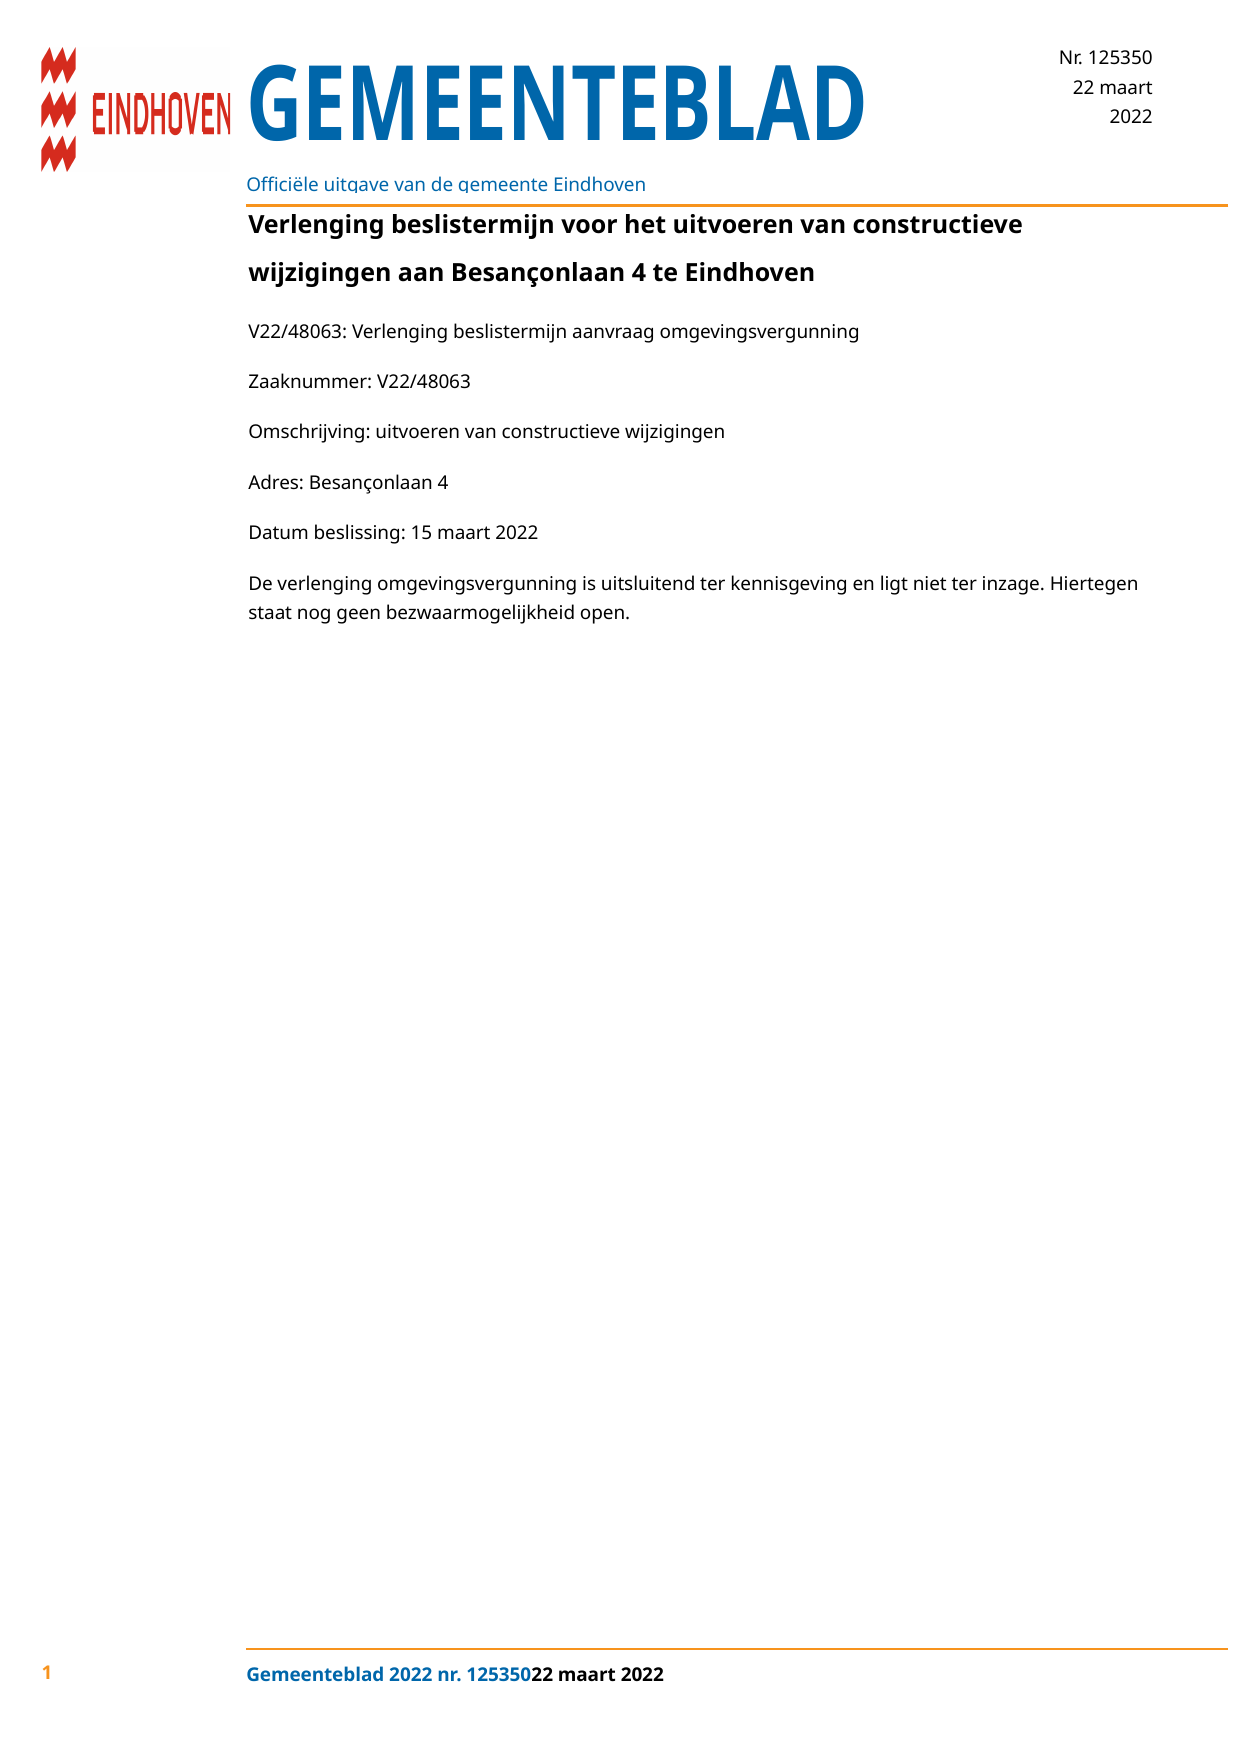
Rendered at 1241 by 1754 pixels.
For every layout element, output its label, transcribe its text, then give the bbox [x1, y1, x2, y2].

text Zaaknummer: V22/48063 [248, 368, 1152, 394]
picture [41, 47, 231, 172]
text Omschrijving: uitvoeren van constructieve wijzigingen [248, 419, 1152, 444]
text Adres: Besançonlaan 4 [248, 469, 1152, 495]
text V22/48063: Verlenging beslistermijn aanvraag omgevingsvergunning [248, 318, 1152, 344]
text Verlenging beslistermijn voor het uitvoeren van constructieve wijzigingen aan Besançonlaan 4 te Eindhoven [248, 207, 1152, 288]
text Datum beslissing: 15 maart 2022 [248, 519, 1152, 545]
text De verlenging omgevingsvergunning is uitsluitend ter kennisgeving en ligt niet ter inzage. Hiertegen staat nog geen bezwaarmogelijkheid open. [248, 570, 1152, 625]
